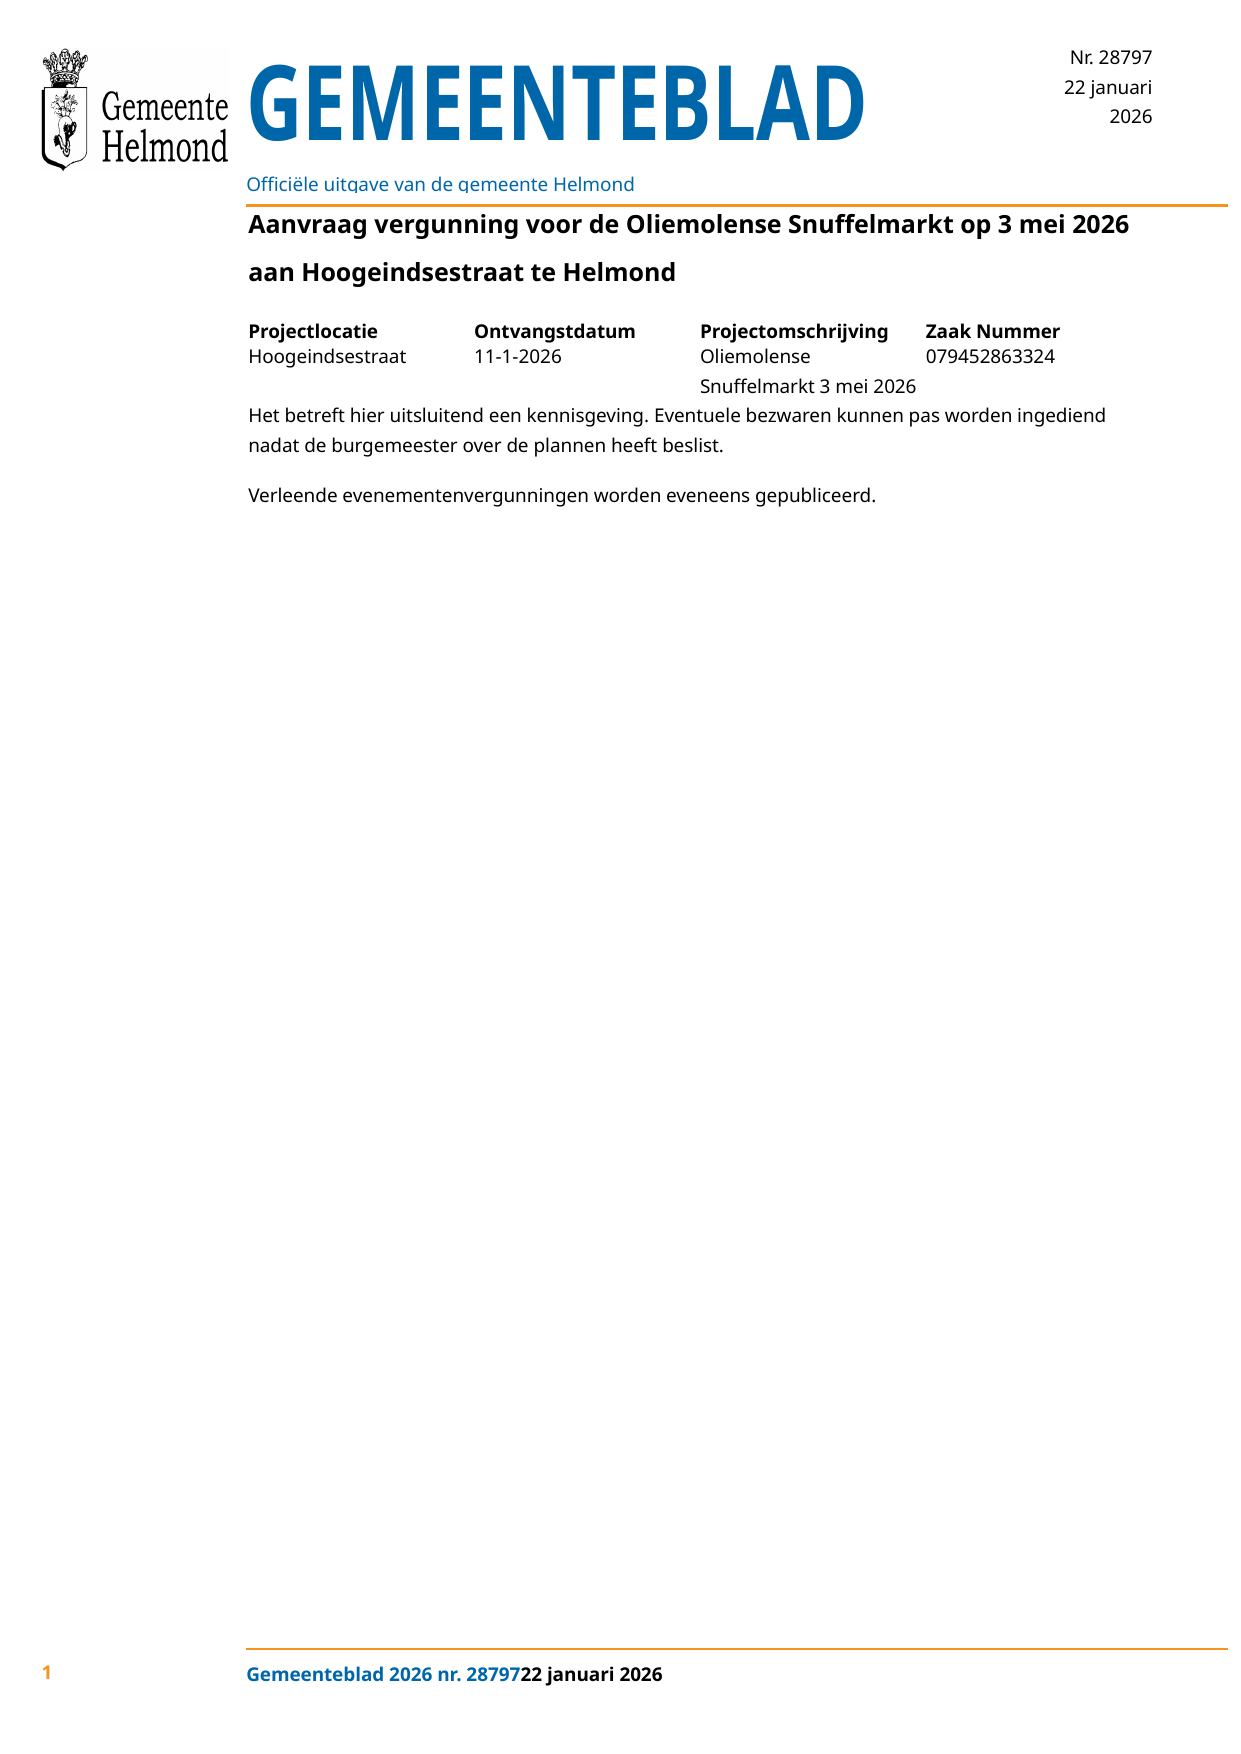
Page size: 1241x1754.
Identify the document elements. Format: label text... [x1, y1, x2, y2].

text Aanvraag vergunning voor de Oliemolense Snuffelmarkt op 3 mei 2026 aan Hoogeindsestraat te Helmond [248, 207, 1152, 288]
table_header Ontvangstdatum [474, 318, 700, 344]
table_cell 079452863324 [926, 344, 1152, 399]
table_header Projectlocatie [248, 318, 474, 344]
table_cell Hoogeindsestraat [248, 344, 474, 399]
text Het betreft hier uitsluitend een kennisgeving. Eventuele bezwaren kunnen pas worden ingediend nadat de burgemeester over de plannen heeft beslist. [248, 402, 1152, 458]
table_cell 11-1-2026 [474, 344, 700, 399]
picture [41, 47, 231, 172]
table_header Projectomschrijving [700, 318, 926, 344]
text Verleende evenementenvergunningen worden eveneens gepubliceerd. [248, 482, 1152, 508]
table_cell Oliemolense Snuffelmarkt 3 mei 2026 [700, 344, 926, 399]
table_header Zaak Nummer [926, 318, 1152, 344]
